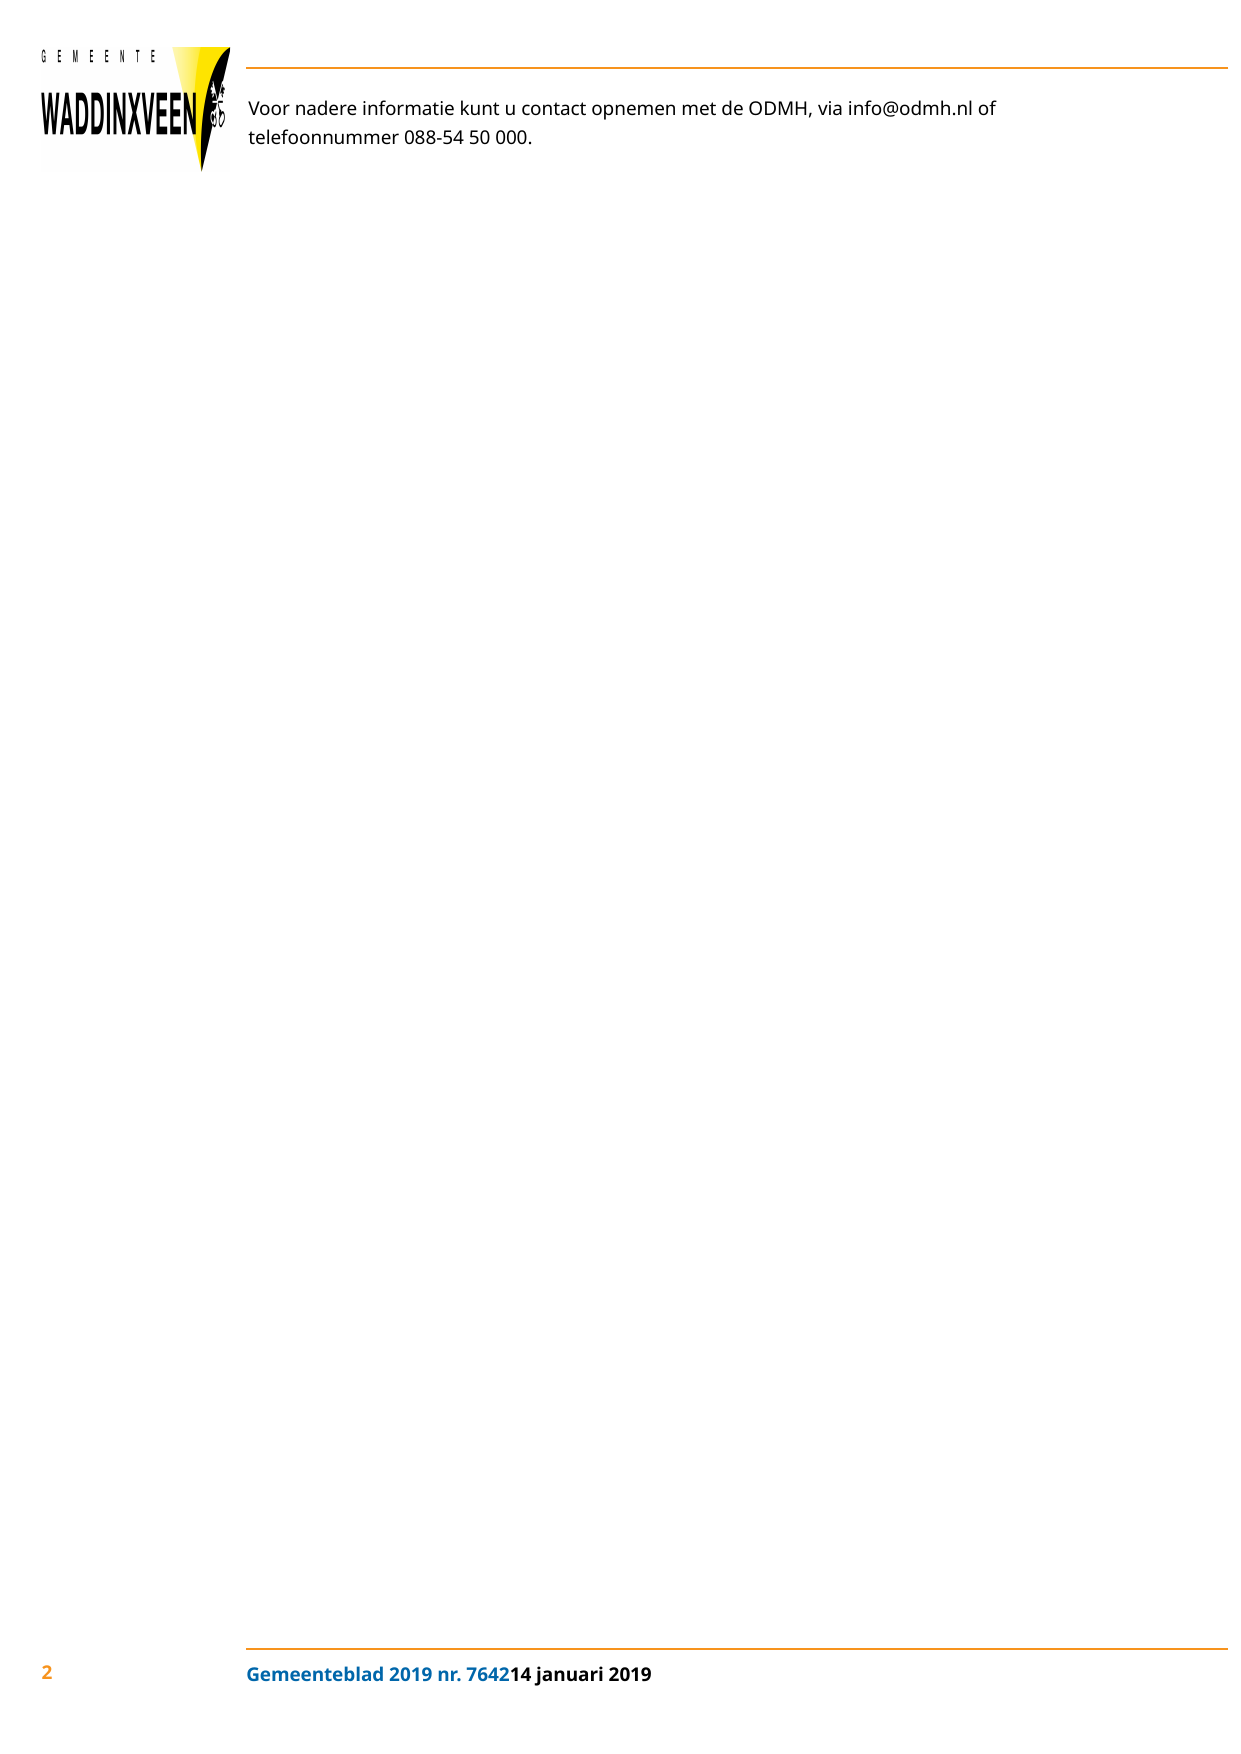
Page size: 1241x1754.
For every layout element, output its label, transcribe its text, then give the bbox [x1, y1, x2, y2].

text Voor nadere informatie kunt u contact opnemen met de ODMH, via info@odmh.nl of telefoonnummer 088-54 50 000. [248, 95, 1152, 150]
picture [41, 47, 231, 172]
